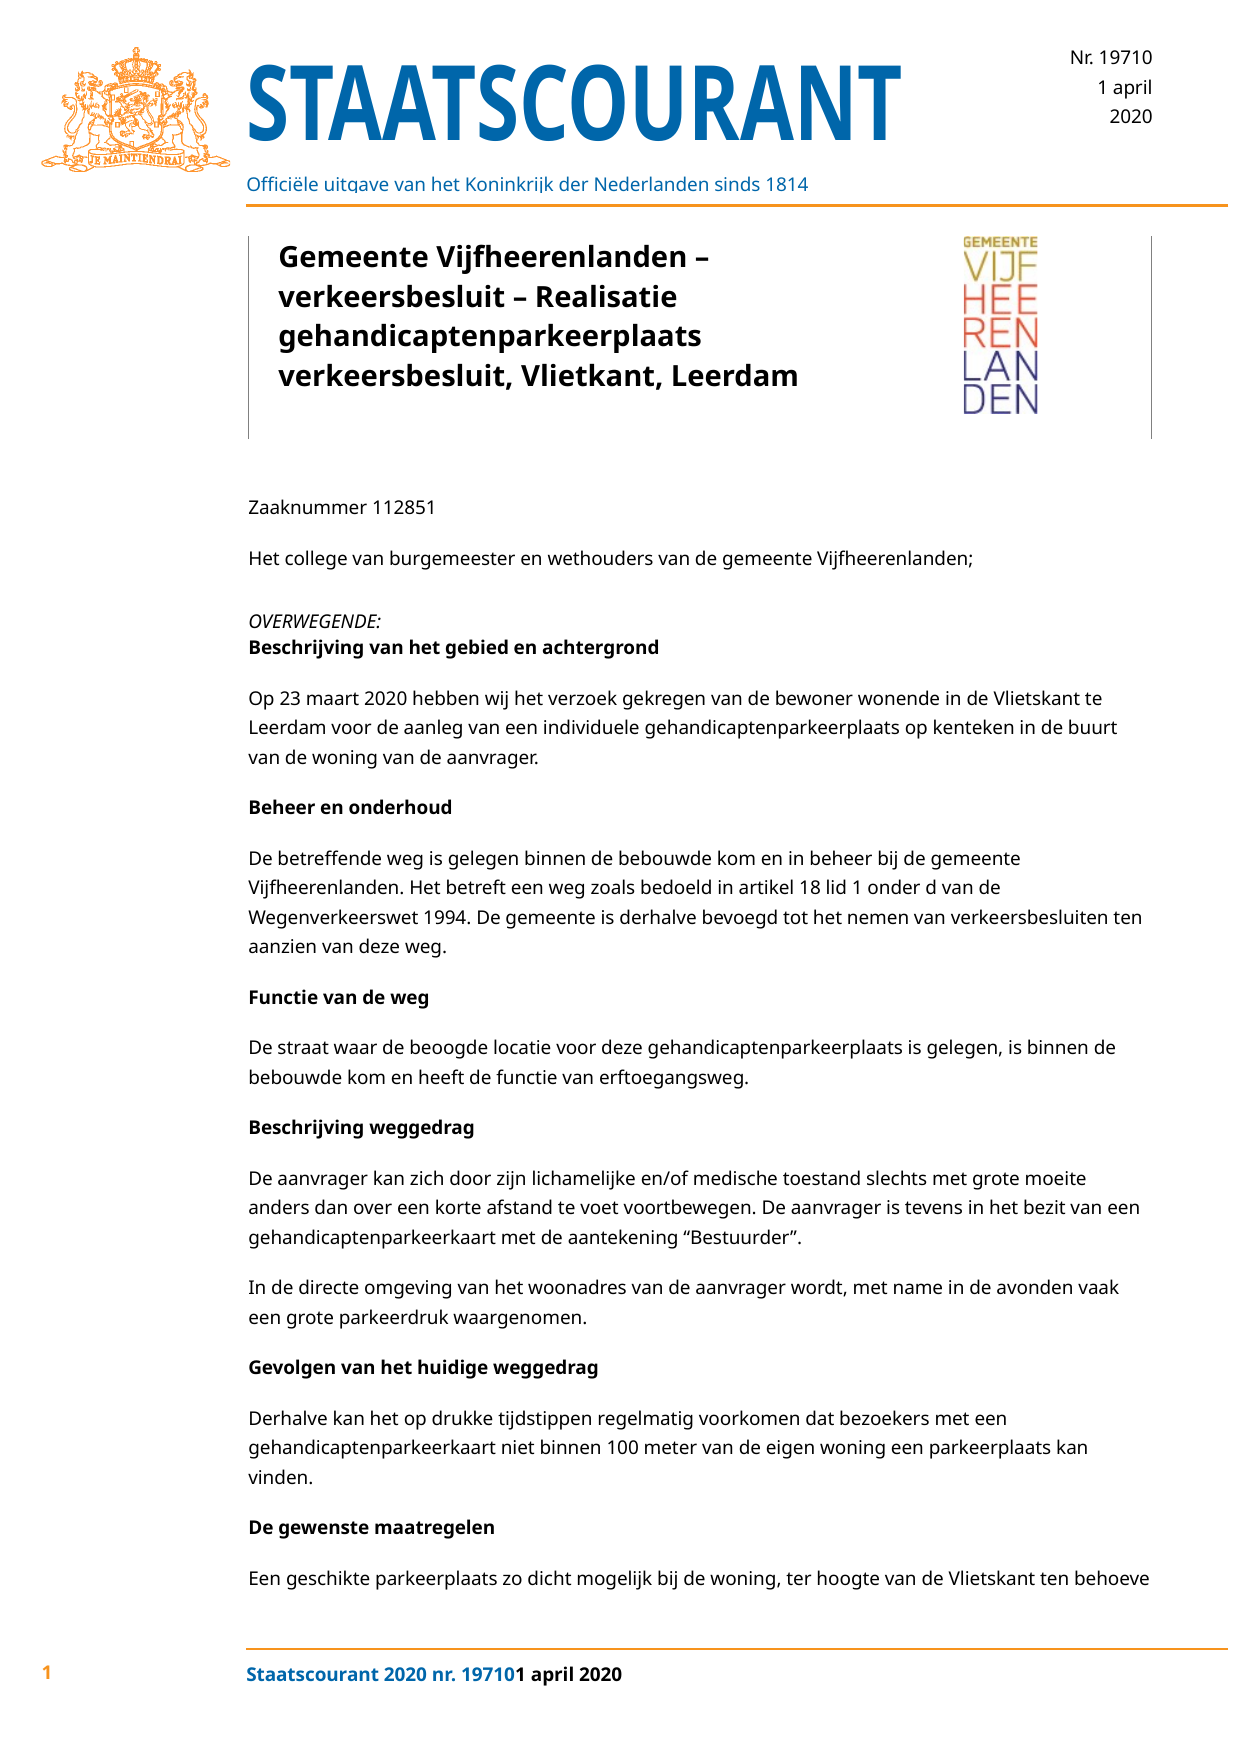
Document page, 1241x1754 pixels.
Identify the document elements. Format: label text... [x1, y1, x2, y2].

text OVERWEGENDE: [248, 609, 1152, 634]
text Op 23 maart 2020 hebben wij het verzoek gekregen van de bewoner wonende in de Vlietskant te Leerdam voor de aanleg van een individuele gehandicaptenparkeerplaats op kenteken in de buurt van de woning van de aanvrager. [248, 685, 1152, 770]
text De betreffende weg is gelegen binnen de bebouwde kom en in beheer bij de gemeente Vijfheerenlanden. Het betreft een weg zoals bedoeld in artikel 18 lid 1 onder d van de Wegenverkeerswet 1994. De gemeente is derhalve bevoegd tot het nemen van verkeersbesluiten ten aanzien van deze weg. [248, 845, 1152, 959]
text In de directe omgeving van het woonadres van de aanvrager wordt, met name in de avonden vaak een grote parkeerdruk waargenomen. [248, 1274, 1152, 1330]
text Functie van de weg [248, 984, 1152, 1010]
text Beheer en onderhoud [248, 794, 1152, 820]
text Beschrijving weggedrag [248, 1114, 1152, 1140]
picture [963, 236, 1038, 414]
text De straat waar de beoogde locatie voor deze gehandicaptenparkeerplaats is gelegen, is binnen de bebouwde kom en heeft de functie van erftoegangsweg. [248, 1034, 1152, 1090]
table_header [1038, 236, 1151, 413]
text Een geschikte parkeerplaats zo dicht mogelijk bij de woning, ter hoogte van de Vlietskant ten behoeve [248, 1565, 1152, 1591]
text Beschrijving van het gebied en achtergrond [248, 634, 1152, 660]
text De gewenste maatregelen [248, 1514, 1152, 1540]
table_header [850, 236, 963, 413]
text Zaaknummer 112851 [248, 494, 1152, 520]
text Gevolgen van het huidige weggedrag [248, 1354, 1152, 1380]
text Derhalve kan het op drukke tijdstippen regelmatig voorkomen dat bezoekers met een gehandicaptenparkeerkaart niet binnen 100 meter van de eigen woning een parkeerplaats kan vinden. [248, 1405, 1152, 1490]
text Het college van burgemeester en wethouders van de gemeente Vijfheerenlanden; [248, 545, 1152, 571]
picture [41, 47, 231, 172]
table_header Gemeente Vijfheerenlanden – verkeersbesluit – Realisatie gehandicaptenparkeerplaats verkeersbesluit, Vlietkant, Leerdam [249, 236, 850, 439]
text De aanvrager kan zich door zijn lichamelijke en/of medische toestand slechts met grote moeite anders dan over een korte afstand te voet voortbewegen. De aanvrager is tevens in het bezit van een gehandicaptenparkeerkaart met de aantekening “Bestuurder”. [248, 1165, 1152, 1250]
table_header [850, 414, 1151, 439]
